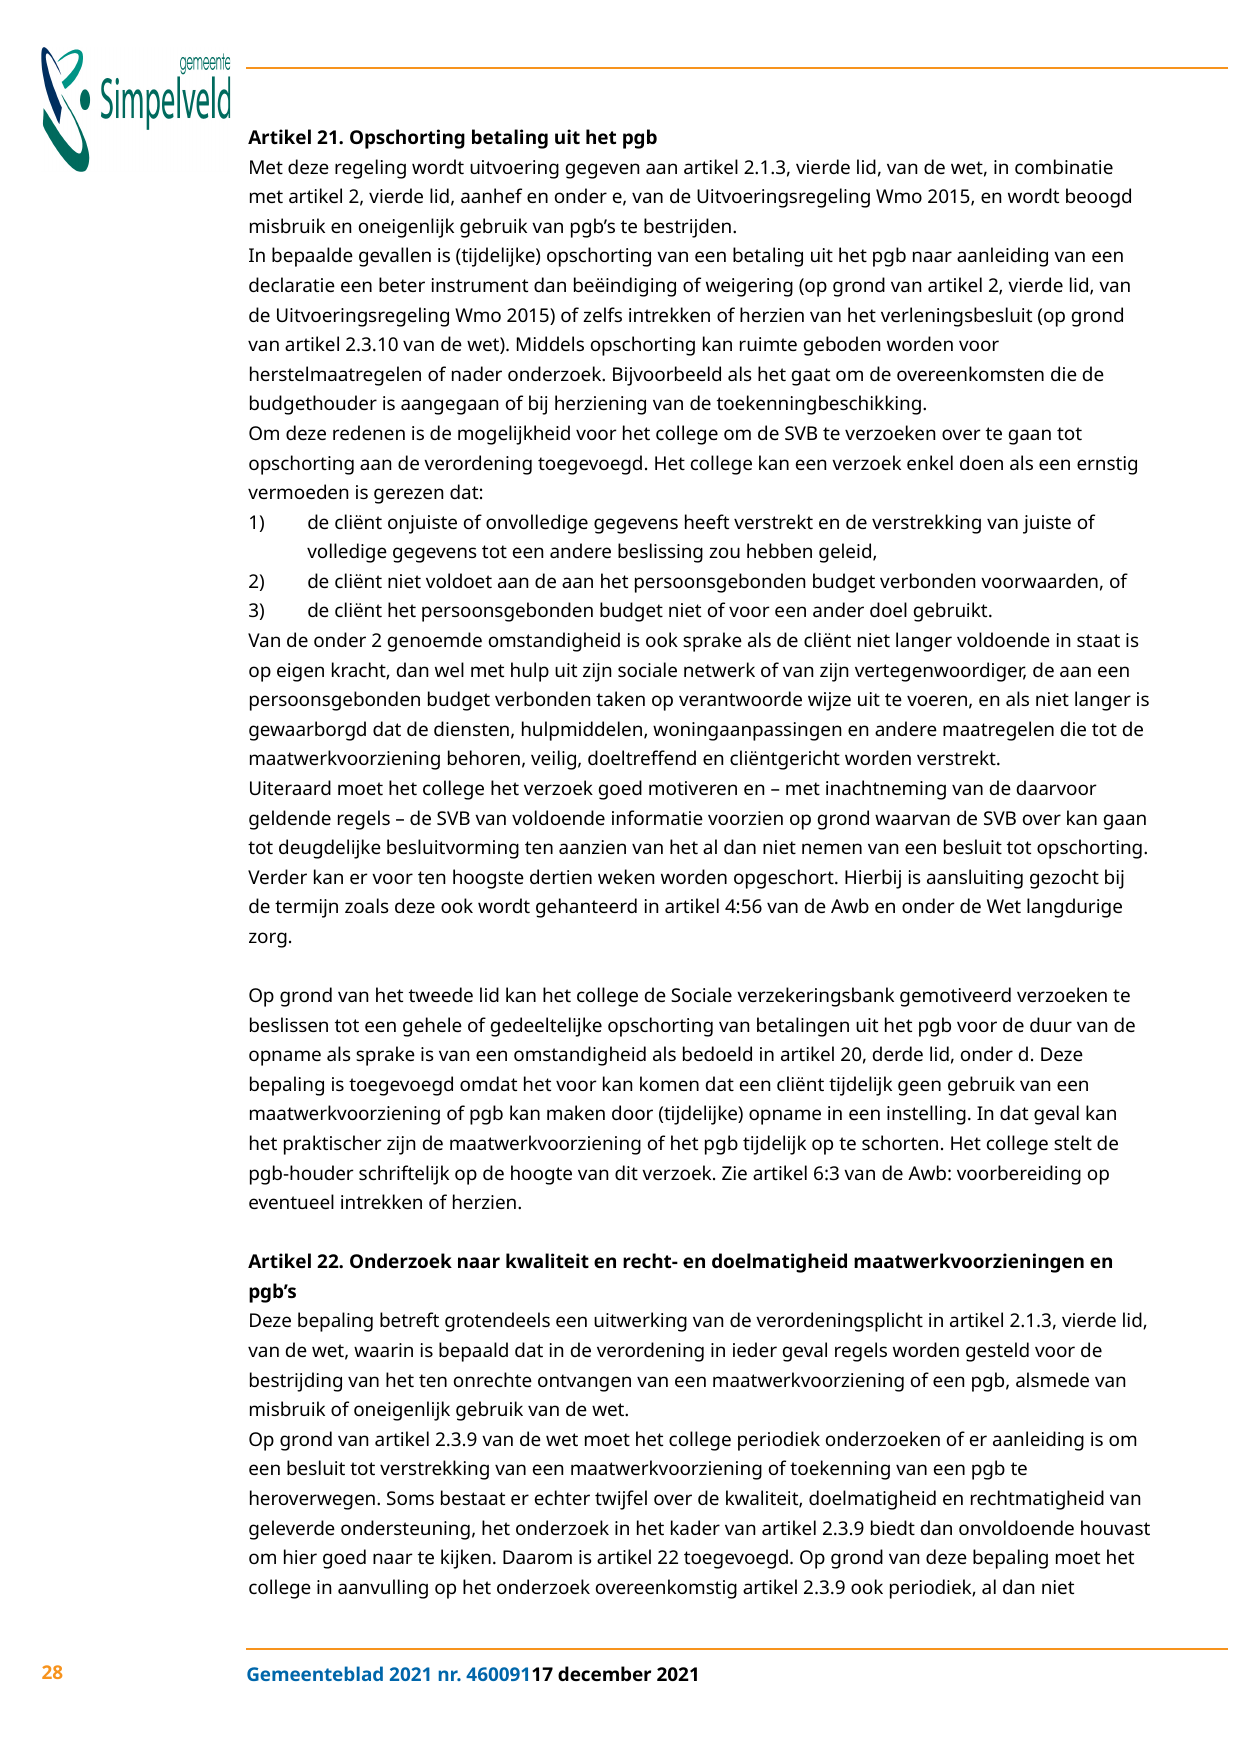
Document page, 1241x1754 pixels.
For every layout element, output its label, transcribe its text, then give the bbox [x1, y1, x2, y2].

text Van de onder 2 genoemde omstandigheid is ook sprake als de cliënt niet langer voldoende in staat is op eigen kracht, dan wel met hulp uit zijn sociale netwerk of van zijn vertegenwoordiger, de aan een persoonsgebonden budget verbonden taken op verantwoorde wijze uit te voeren, en als niet langer is gewaarborgd dat de diensten, hulpmiddelen, woningaanpassingen en andere maatregelen die tot de maatwerkvoorziening behoren, veilig, doeltreffend en cliëntgericht worden verstrekt. [248, 627, 1152, 771]
text Op grond van het tweede lid kan het college de Sociale verzekeringsbank gemotiveerd verzoeken te beslissen tot een gehele of gedeeltelijke opschorting van betalingen uit het pgb voor de duur van de opname als sprake is van een omstandigheid als bedoeld in artikel 20, derde lid, onder d. Deze bepaling is toegevoegd omdat het voor kan komen dat een cliënt tijdelijk geen gebruik van een maatwerkvoorziening of pgb kan maken door (tijdelijke) opname in een instelling. In dat geval kan het praktischer zijn de maatwerkvoorziening of het pgb tijdelijk op te schorten. Het college stelt de pgb-houder schriftelijk op de hoogte van dit verzoek. Zie artikel 6:3 van de Awb: voorbereiding op eventueel intrekken of herzien. [248, 982, 1152, 1215]
text Artikel 22. Onderzoek naar kwaliteit en recht- en doelmatigheid maatwerkvoorzieningen en pgb’s [248, 1248, 1152, 1304]
list de cliënt niet voldoet aan de aan het persoonsgebonden budget verbonden voorwaarden, of [248, 568, 1152, 594]
picture [41, 47, 231, 172]
text In bepaalde gevallen is (tijdelijke) opschorting van een betaling uit het pgb naar aanleiding van een declaratie een beter instrument dan beëindiging of weigering (op grond van artikel 2, vierde lid, van de Uitvoeringsregeling Wmo 2015) of zelfs intrekken of herzien van het verleningsbesluit (op grond van artikel 2.3.10 van de wet). Middels opschorting kan ruimte geboden worden voor herstelmaatregelen of nader onderzoek. Bijvoorbeeld als het gaat om de overeenkomsten die de budgethouder is aangegaan of bij herziening van de toekenningbeschikking. [248, 243, 1152, 416]
list de cliënt het persoonsgebonden budget niet of voor een ander doel gebruikt. [248, 598, 1152, 623]
text Deze bepaling betreft grotendeels een uitwerking van de verordeningsplicht in artikel 2.1.3, vierde lid, van de wet, waarin is bepaald dat in de verordening in ieder geval regels worden gesteld voor de bestrijding van het ten onrechte ontvangen van een maatwerkvoorziening of een pgb, alsmede van misbruik of oneigenlijk gebruik van de wet. [248, 1308, 1152, 1422]
text Om deze redenen is de mogelijkheid voor het college om de SVB te verzoeken over te gaan tot opschorting aan de verordening toegevoegd. Het college kan een verzoek enkel doen als een ernstig vermoeden is gerezen dat: [248, 420, 1152, 505]
text Verder kan er voor ten hoogste dertien weken worden opgeschort. Hierbij is aansluiting gezocht bij de termijn zoals deze ook wordt gehanteerd in artikel 4:56 van de Awb en onder de Wet langdurige zorg. [248, 864, 1152, 949]
text Artikel 21. Opschorting betaling uit het pgb [248, 124, 1152, 150]
list de cliënt onjuiste of onvolledige gegevens heeft verstrekt en de verstrekking van juiste of volledige gegevens tot een andere beslissing zou hebben geleid, [248, 509, 1152, 564]
text Op grond van artikel 2.3.9 van de wet moet het college periodiek onderzoeken of er aanleiding is om een besluit tot verstrekking van een maatwerkvoorziening of toekenning van een pgb te heroverwegen. Soms bestaat er echter twijfel over de kwaliteit, doelmatigheid en rechtmatigheid van geleverde ondersteuning, het onderzoek in het kader van artikel 2.3.9 biedt dan onvoldoende houvast om hier goed naar te kijken. Daarom is artikel 22 toegevoegd. Op grond van deze bepaling moet het college in aanvulling op het onderzoek overeenkomstig artikel 2.3.9 ook periodiek, al dan niet [248, 1426, 1152, 1600]
text Met deze regeling wordt uitvoering gegeven aan artikel 2.1.3, vierde lid, van de wet, in combinatie met artikel 2, vierde lid, aanhef en onder e, van de Uitvoeringsregeling Wmo 2015, en wordt beoogd misbruik en oneigenlijk gebruik van pgb’s te bestrijden. [248, 154, 1152, 239]
text Uiteraard moet het college het verzoek goed motiveren en – met inachtneming van de daarvoor geldende regels – de SVB van voldoende informatie voorzien op grond waarvan de SVB over kan gaan tot deugdelijke besluitvorming ten aanzien van het al dan niet nemen van een besluit tot opschorting. [248, 775, 1152, 860]
